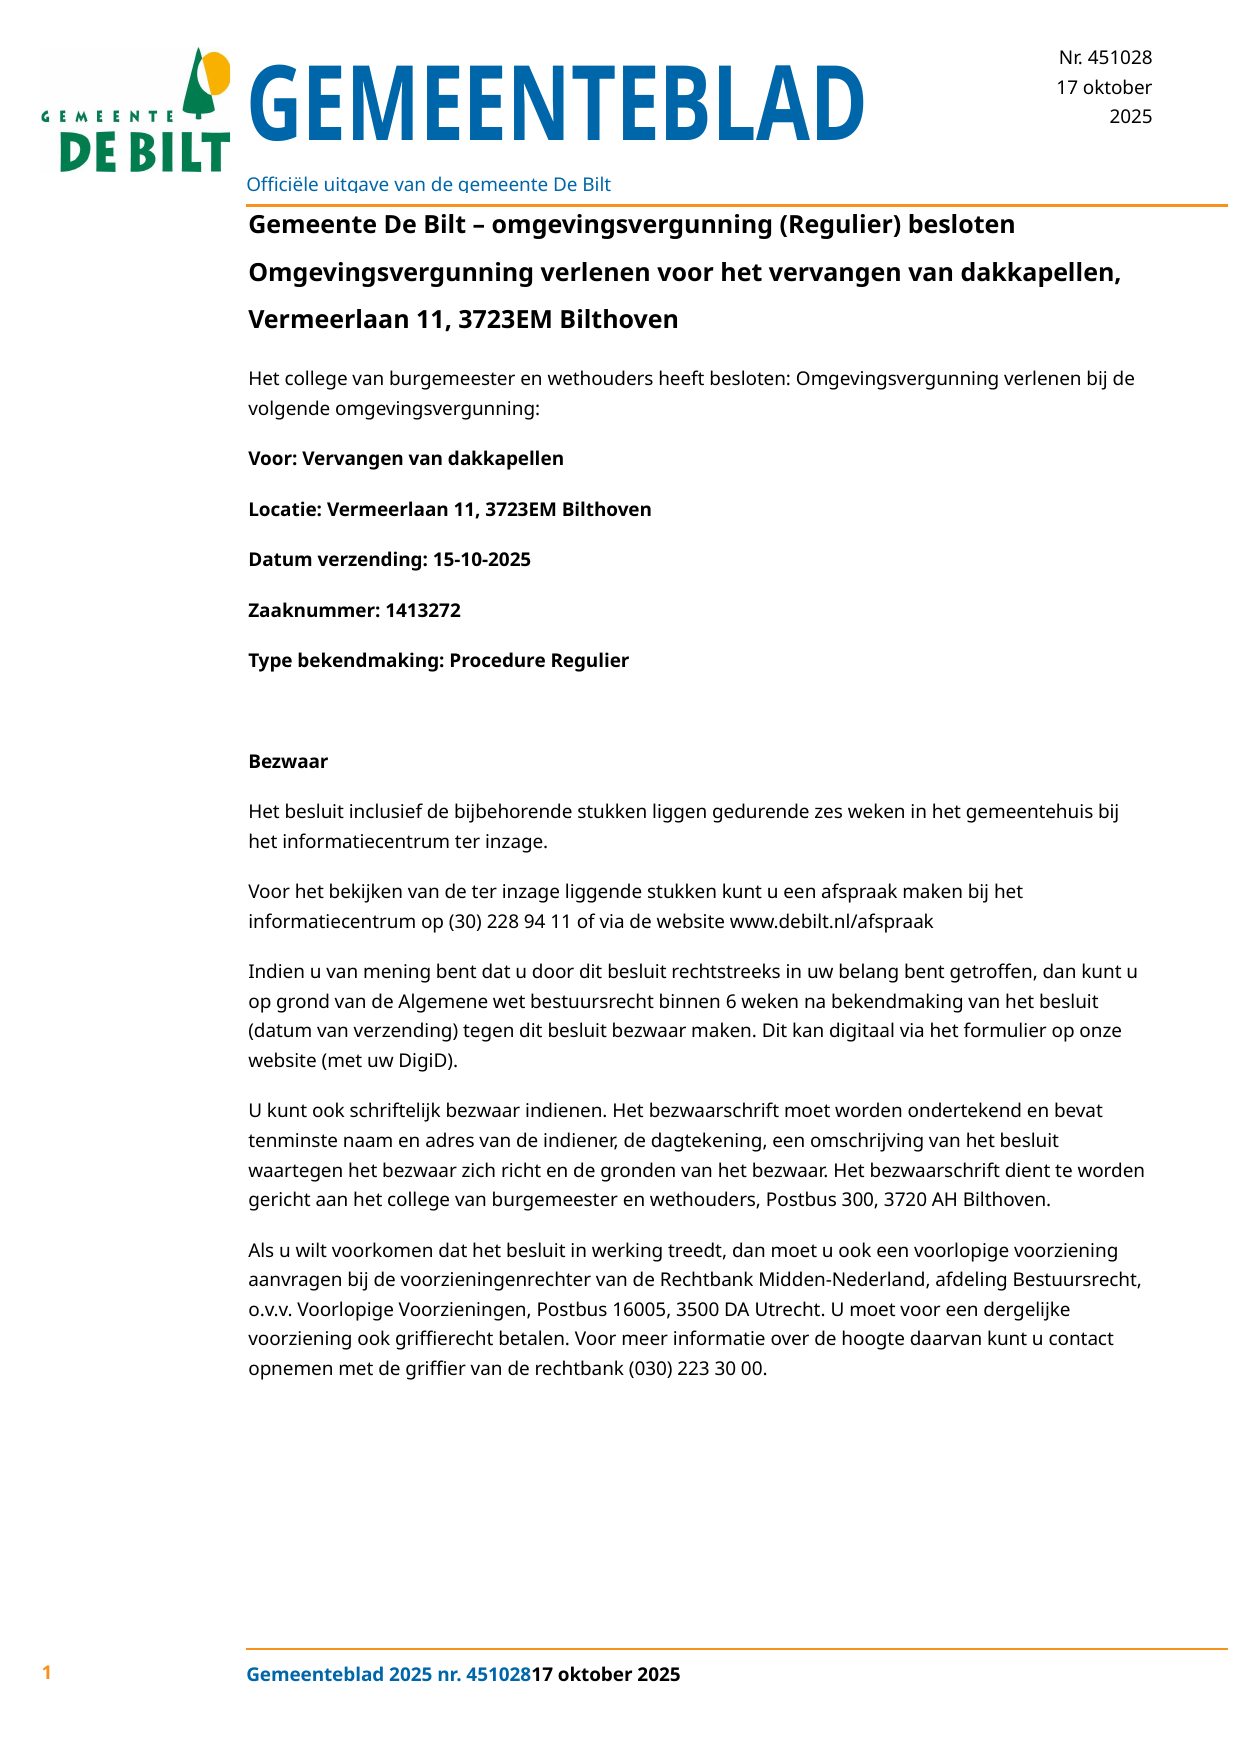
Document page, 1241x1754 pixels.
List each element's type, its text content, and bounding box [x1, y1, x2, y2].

text Type bekendmaking: Procedure Regulier [248, 647, 1152, 673]
text U kunt ook schriftelijk bezwaar indienen. Het bezwaarschrift moet worden ondertekend en bevat tenminste naam en adres van de indiener, de dagtekening, een omschrijving van het besluit waartegen het bezwaar zich richt en de gronden van het bezwaar. Het bezwaarschrift dient te worden gericht aan het college van burgemeester en wethouders, Postbus 300, 3720 AH Bilthoven. [248, 1098, 1152, 1212]
text Het besluit inclusief de bijbehorende stukken liggen gedurende zes weken in het gemeentehuis bij het informatiecentrum ter inzage. [248, 798, 1152, 854]
picture [41, 47, 231, 172]
text Locatie: Vermeerlaan 11, 3723EM Bilthoven [248, 496, 1152, 522]
text Als u wilt voorkomen dat het besluit in werking treedt, dan moet u ook een voorlopige voorziening aanvragen bij de voorzieningenrechter van de Rechtbank Midden-Nederland, afdeling Bestuursrecht, o.v.v. Voorlopige Voorzieningen, Postbus 16005, 3500 DA Utrecht. U moet voor een dergelijke voorziening ook griffierecht betalen. Voor meer informatie over de hoogte daarvan kunt u contact opnemen met de griffier van de rechtbank (030) 223 30 00. [248, 1237, 1152, 1381]
text Datum verzending: 15-10-2025 [248, 546, 1152, 572]
text Indien u van mening bent dat u door dit besluit rechtstreeks in uw belang bent getroffen, dan kunt u op grond van de Algemene wet bestuursrecht binnen 6 weken na bekendmaking van het besluit (datum van verzending) tegen dit besluit bezwaar maken. Dit kan digitaal via het formulier op onze website (met uw DigiD). [248, 958, 1152, 1073]
text Gemeente De Bilt – omgevingsvergunning (Regulier) besloten Omgevingsvergunning verlenen voor het vervangen van dakkapellen, Vermeerlaan 11, 3723EM Bilthoven [248, 207, 1152, 336]
text Voor het bekijken van de ter inzage liggende stukken kunt u een afspraak maken bij het informatiecentrum op (30) 228 94 11 of via de website www.debilt.nl/afspraak [248, 878, 1152, 934]
text Zaaknummer: 1413272 [248, 597, 1152, 622]
text Bezwaar [248, 748, 1152, 774]
text Voor: Vervangen van dakkapellen [248, 446, 1152, 471]
text Het college van burgemeester en wethouders heeft besloten: Omgevingsvergunning verlenen bij de volgende omgevingsvergunning: [248, 366, 1152, 421]
